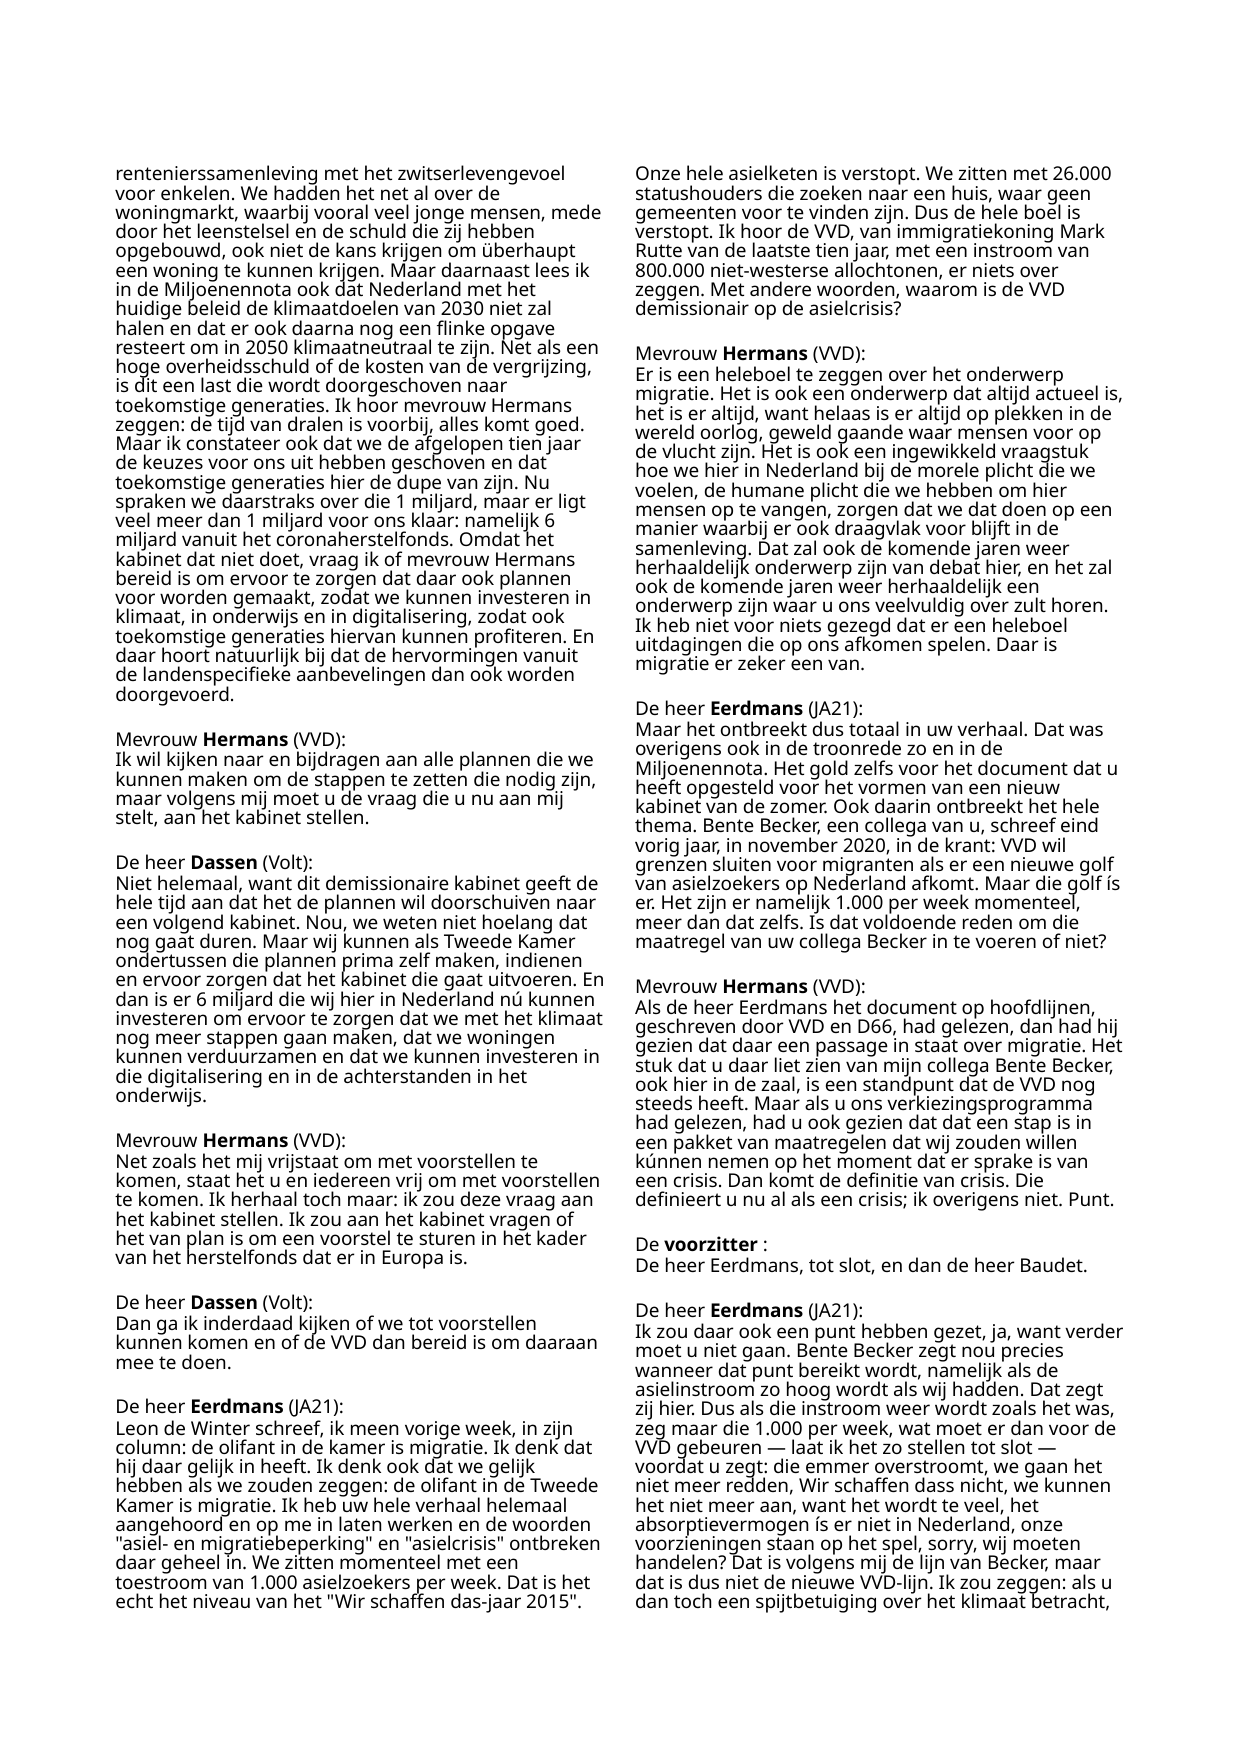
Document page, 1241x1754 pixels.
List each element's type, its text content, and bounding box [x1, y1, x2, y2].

text Als de heer Eerdmans het document op hoofdlijnen, geschreven door VVD en D66, had gelezen, dan had hij gezien dat daar een passage in staat over migratie. Het stuk dat u daar liet zien van mijn collega Bente Becker, ook hier in de zaal, is een standpunt dat de VVD nog steeds heeft. Maar als u ons verkiezingsprogramma had gelezen, had u ook gezien dat dat een stap is in een pakket van maatregelen dat wij zouden willen kúnnen nemen op het moment dat er sprake is van een crisis. Dan komt de definitie van crisis. Die definieert u nu al als een crisis; ik overigens niet. Punt. [635, 999, 1125, 1211]
text Net zoals het mij vrijstaat om met voorstellen te komen, staat het u en iedereen vrij om met voorstellen te komen. Ik herhaal toch maar: ik zou deze vraag aan het kabinet stellen. Ik zou aan het kabinet vragen of het van plan is om een voorstel te sturen in het kader van het herstelfonds dat er in Europa is. [115, 1153, 605, 1268]
text Er is een heleboel te zeggen over het onderwerp migratie. Het is ook een onderwerp dat altijd actueel is, het is er altijd, want helaas is er altijd op plekken in de wereld oorlog, geweld gaande waar mensen voor op de vlucht zijn. Het is ook een ingewikkeld vraagstuk hoe we hier in Nederland bij de morele plicht die we voelen, de humane plicht die we hebben om hier mensen op te vangen, zorgen dat we dat doen op een manier waarbij er ook draagvlak voor blijft in de samenleving. Dat zal ook de komende jaren weer herhaaldelijk onderwerp zijn van debat hier, en het zal ook de komende jaren weer herhaaldelijk een onderwerp zijn waar u ons veelvuldig over zult horen. Ik heb niet voor niets gezegd dat er een heleboel uitdagingen die op ons afkomen spelen. Daar is migratie er zeker een van. [635, 366, 1125, 674]
text Mevrouw Hermans (VVD): [115, 726, 605, 751]
text rentenierssamenleving met het zwitserlevengevoel voor enkelen. We hadden het net al over de woningmarkt, waarbij vooral veel jonge mensen, mede door het leenstelsel en de schuld die zij hebben opgebouwd, ook niet de kans krijgen om überhaupt een woning te kunnen krijgen. Maar daarnaast lees ik in de Miljoenennota ook dat Nederland met het huidige beleid de klimaatdoelen van 2030 niet zal halen en dat er ook daarna nog een flinke opgave resteert om in 2050 klimaatneutraal te zijn. Net als een hoge overheidsschuld of de kosten van de vergrijzing, is dit een last die wordt doorgeschoven naar toekomstige generaties. Ik hoor mevrouw Hermans zeggen: de tijd van dralen is voorbij, alles komt goed. Maar ik constateer ook dat we de afgelopen tien jaar de keuzes voor ons uit hebben geschoven en dat toekomstige generaties hier de dupe van zijn. Nu spraken we daarstraks over die 1 miljard, maar er ligt veel meer dan 1 miljard voor ons klaar: namelijk 6 miljard vanuit het coronaherstelfonds. Omdat het kabinet dat niet doet, vraag ik of mevrouw Hermans bereid is om ervoor te zorgen dat daar ook plannen voor worden gemaakt, zodat we kunnen investeren in klimaat, in onderwijs en in digitalisering, zodat ook toekomstige generaties hiervan kunnen profiteren. En daar hoort natuurlijk bij dat de hervormingen vanuit de landenspecifieke aanbevelingen dan ook worden doorgevoerd. [115, 165, 605, 705]
text Maar het ontbreekt dus totaal in uw verhaal. Dat was overigens ook in de troonrede zo en in de Miljoenennota. Het gold zelfs voor het document dat u heeft opgesteld voor het vormen van een nieuw kabinet van de zomer. Ook daarin ontbreekt het hele thema. Bente Becker, een collega van u, schreef eind vorig jaar, in november 2020, in de krant: VVD wil grenzen sluiten voor migranten als er een nieuwe golf van asielzoekers op Nederland afkomt. Maar die golf ís er. Het zijn er namelijk 1.000 per week momenteel, meer dan dat zelfs. Is dat voldoende reden om die maatregel van uw collega Becker in te voeren of niet? [635, 721, 1125, 952]
text De heer Eerdmans, tot slot, en dan de heer Baudet. [635, 1257, 1125, 1277]
text Mevrouw Hermans (VVD): [635, 340, 1125, 366]
text Onze hele asielketen is verstopt. We zitten met 26.000 statushouders die zoeken naar een huis, waar geen gemeenten voor te vinden zijn. Dus de hele boel is verstopt. Ik hoor de VVD, van immigratiekoning Mark Rutte van de laatste tien jaar, met een instroom van 800.000 niet-westerse allochtonen, er niets over zeggen. Met andere woorden, waarom is de VVD demissionair op de asielcrisis? [635, 165, 1125, 319]
text Ik zou daar ook een punt hebben gezet, ja, want verder moet u niet gaan. Bente Becker zegt nou precies wanneer dat punt bereikt wordt, namelijk als de asielinstroom zo hoog wordt als wij hadden. Dat zegt zij hier. Dus als die instroom weer wordt zoals het was, zeg maar die 1.000 per week, wat moet er dan voor de VVD gebeuren — laat ik het zo stellen tot slot — voordat u zegt: die emmer overstroomt, we gaan het niet meer redden, Wir schaffen dass nicht, we kunnen het niet meer aan, want het wordt te veel, het absorptievermogen ís er niet in Nederland, onze voorzieningen staan op het spel, sorry, wij moeten handelen? Dat is volgens mij de lijn van Becker, maar dat is dus niet de nieuwe VVD-lijn. Ik zou zeggen: als u dan toch een spijtbetuiging over het klimaat betracht, [635, 1323, 1125, 1612]
text Dan ga ik inderdaad kijken of we tot voorstellen kunnen komen en of de VVD dan bereid is om daaraan mee te doen. [115, 1315, 605, 1373]
text De heer Eerdmans (JA21): [115, 1394, 605, 1419]
text Mevrouw Hermans (VVD): [635, 973, 1125, 999]
text De voorzitter : [635, 1232, 1125, 1257]
text De heer Eerdmans (JA21): [635, 1297, 1125, 1323]
text Niet helemaal, want dit demissionaire kabinet geeft de hele tijd aan dat het de plannen wil doorschuiven naar een volgend kabinet. Nou, we weten niet hoelang dat nog gaat duren. Maar wij kunnen als Tweede Kamer ondertussen die plannen prima zelf maken, indienen en ervoor zorgen dat het kabinet die gaat uitvoeren. En dan is er 6 miljard die wij hier in Nederland nú kunnen investeren om ervoor te zorgen dat we met het klimaat nog meer stappen gaan maken, dat we woningen kunnen verduurzamen en dat we kunnen investeren in die digitalisering en in de achterstanden in het onderwijs. [115, 875, 605, 1106]
text De heer Dassen (Volt): [115, 849, 605, 875]
text Leon de Winter schreef, ik meen vorige week, in zijn column: de olifant in de kamer is migratie. Ik denk dat hij daar gelijk in heeft. Ik denk ook dat we gelijk hebben als we zouden zeggen: de olifant in de Tweede Kamer is migratie. Ik heb uw hele verhaal helemaal aangehoord en op me in laten werken en de woorden "asiel- en migratiebeperking" en "asielcrisis" ontbreken daar geheel in. We zitten momenteel met een toestroom van 1.000 asielzoekers per week. Dat is het echt het niveau van het "Wir schaffen das-jaar 2015". [115, 1419, 605, 1612]
text Mevrouw Hermans (VVD): [115, 1127, 605, 1153]
text Ik wil kijken naar en bijdragen aan alle plannen die we kunnen maken om de stappen te zetten die nodig zijn, maar volgens mij moet u de vraag die u nu aan mij stelt, aan het kabinet stellen. [115, 751, 605, 828]
text De heer Eerdmans (JA21): [635, 695, 1125, 721]
text De heer Dassen (Volt): [115, 1289, 605, 1315]
